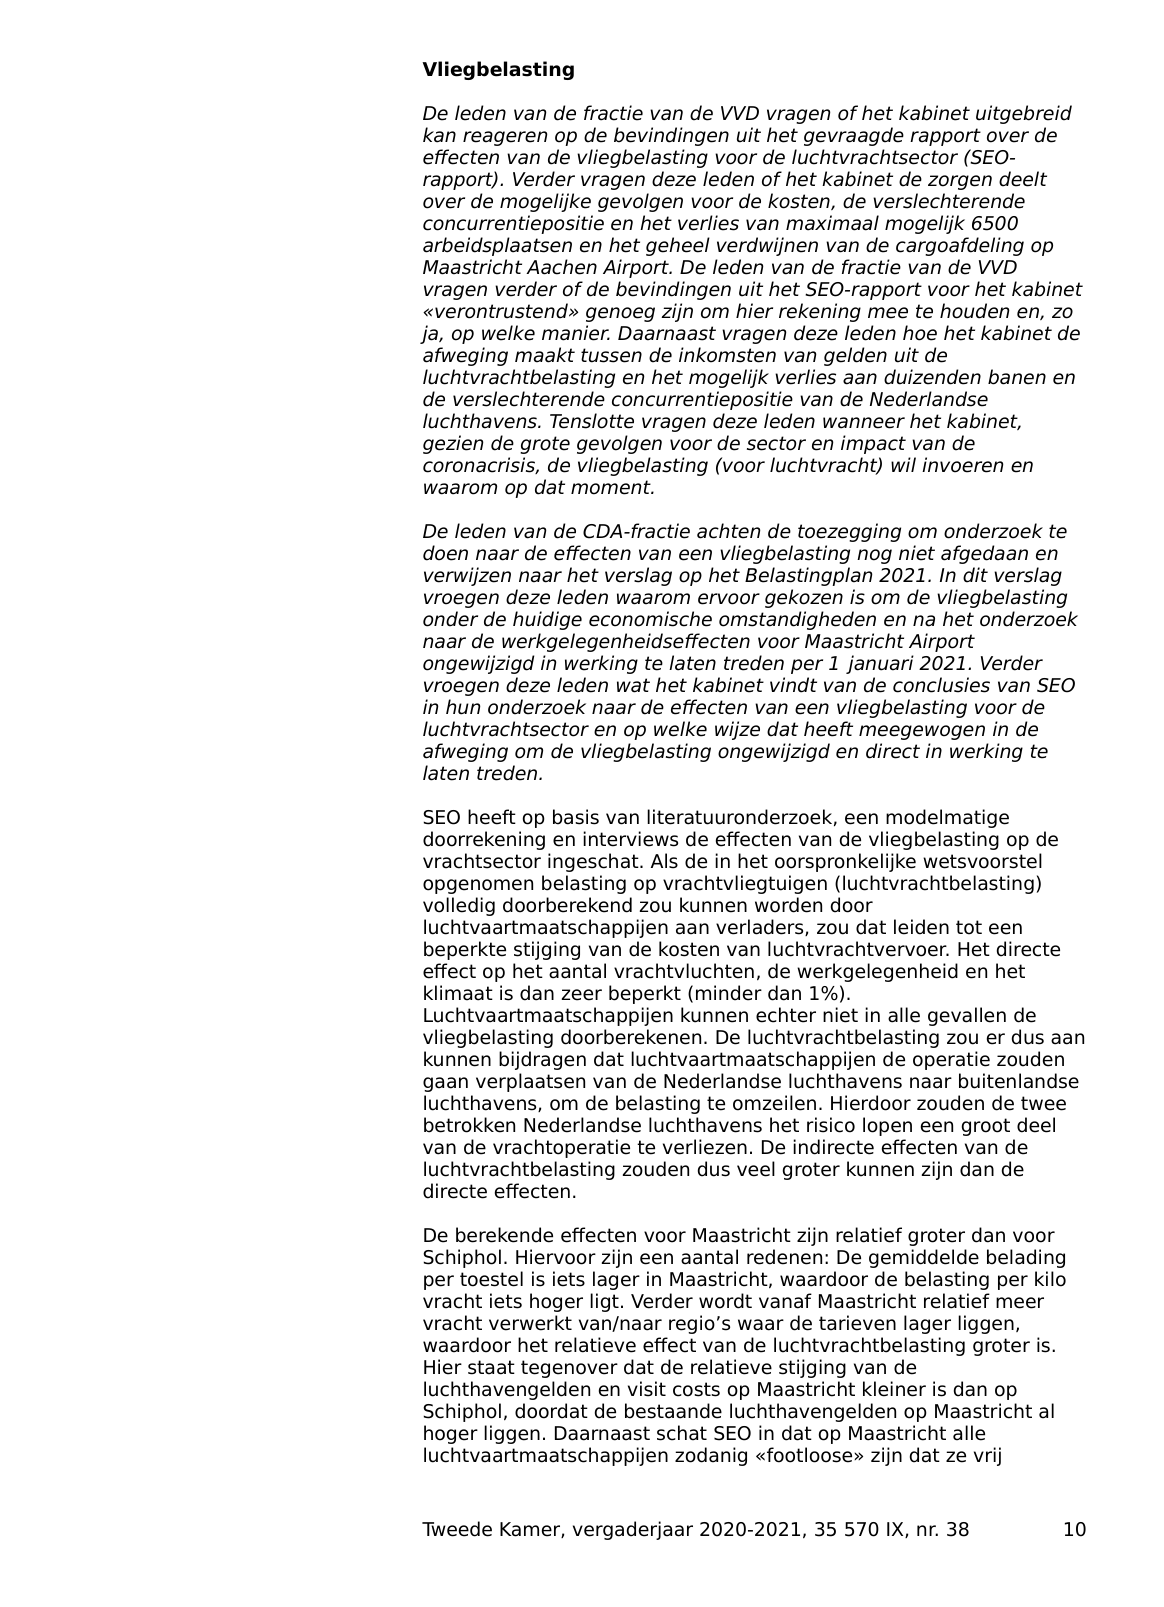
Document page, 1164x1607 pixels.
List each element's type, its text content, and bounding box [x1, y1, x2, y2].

text De leden van de fractie van de VVD vragen of het kabinet uitgebreid kan reageren op de bevindingen uit het gevraagde rapport over de effecten van de vliegbelasting voor de luchtvrachtsector (SEO-rapport). Verder vragen deze leden of het kabinet de zorgen deelt over de mogelijke gevolgen voor de kosten, de verslechterende concurrentiepositie en het verlies van maximaal mogelijk 6500 arbeidsplaatsen en het geheel verdwijnen van de cargoafdeling op Maastricht Aachen Airport. De leden van de fractie van de VVD vragen verder of de bevindingen uit het SEO-rapport voor het kabinet «verontrustend» genoeg zijn om hier rekening mee te houden en, zo ja, op welke manier. Daarnaast vragen deze leden hoe het kabinet de afweging maakt tussen de inkomsten van gelden uit de luchtvrachtbelasting en het mogelijk verlies aan duizenden banen en de verslechterende concurrentiepositie van de Nederlandse luchthavens. Tenslotte vragen deze leden wanneer het kabinet, gezien de grote gevolgen voor de sector en impact van de coronacrisis, de vliegbelasting (voor luchtvracht) wil invoeren en waarom op dat moment. [422, 103, 1087, 499]
text De berekende effecten voor Maastricht zijn relatief groter dan voor Schiphol. Hiervoor zijn een aantal redenen: De gemiddelde belading per toestel is iets lager in Maastricht, waardoor de belasting per kilo vracht iets hoger ligt. Verder wordt vanaf Maastricht relatief meer vracht verwerkt van/naar regio’s waar de tarieven lager liggen, waardoor het relatieve effect van de luchtvrachtbelasting groter is. Hier staat tegenover dat de relatieve stijging van de luchthavengelden en visit costs op Maastricht kleiner is dan op Schiphol, doordat de bestaande luchthavengelden op Maastricht al hoger liggen. Daarnaast schat SEO in dat op Maastricht alle luchtvaartmaatschappijen zodanig «footloose» zijn dat ze vrij [422, 1225, 1087, 1467]
text SEO heeft op basis van literatuuronderzoek, een modelmatige doorrekening en interviews de effecten van de vliegbelasting op de vrachtsector ingeschat. Als de in het oorspronkelijke wetsvoorstel opgenomen belasting op vrachtvliegtuigen (luchtvrachtbelasting) volledig doorberekend zou kunnen worden door luchtvaartmaatschappijen aan verladers, zou dat leiden tot een beperkte stijging van de kosten van luchtvrachtvervoer. Het directe effect op het aantal vrachtvluchten, de werkgelegenheid en het klimaat is dan zeer beperkt (minder dan 1%). Luchtvaartmaatschappijen kunnen echter niet in alle gevallen de vliegbelasting doorberekenen. De luchtvrachtbelasting zou er dus aan kunnen bijdragen dat luchtvaartmaatschappijen de operatie zouden gaan verplaatsen van de Nederlandse luchthavens naar buitenlandse luchthavens, om de belasting te omzeilen. Hierdoor zouden de twee betrokken Nederlandse luchthavens het risico lopen een groot deel van de vrachtoperatie te verliezen. De indirecte effecten van de luchtvrachtbelasting zouden dus veel groter kunnen zijn dan de directe effecten. [422, 807, 1087, 1203]
text De leden van de CDA-fractie achten de toezegging om onderzoek te doen naar de effecten van een vliegbelasting nog niet afgedaan en verwijzen naar het verslag op het Belastingplan 2021. In dit verslag vroegen deze leden waarom ervoor gekozen is om de vliegbelasting onder de huidige economische omstandigheden en na het onderzoek naar de werkgelegenheidseffecten voor Maastricht Airport ongewijzigd in werking te laten treden per 1 januari 2021. Verder vroegen deze leden wat het kabinet vindt van de conclusies van SEO in hun onderzoek naar de effecten van een vliegbelasting voor de luchtvrachtsector en op welke wijze dat heeft meegewogen in de afweging om de vliegbelasting ongewijzigd en direct in werking te laten treden. [422, 521, 1087, 785]
subtitle Vliegbelasting [422, 59, 1087, 81]
